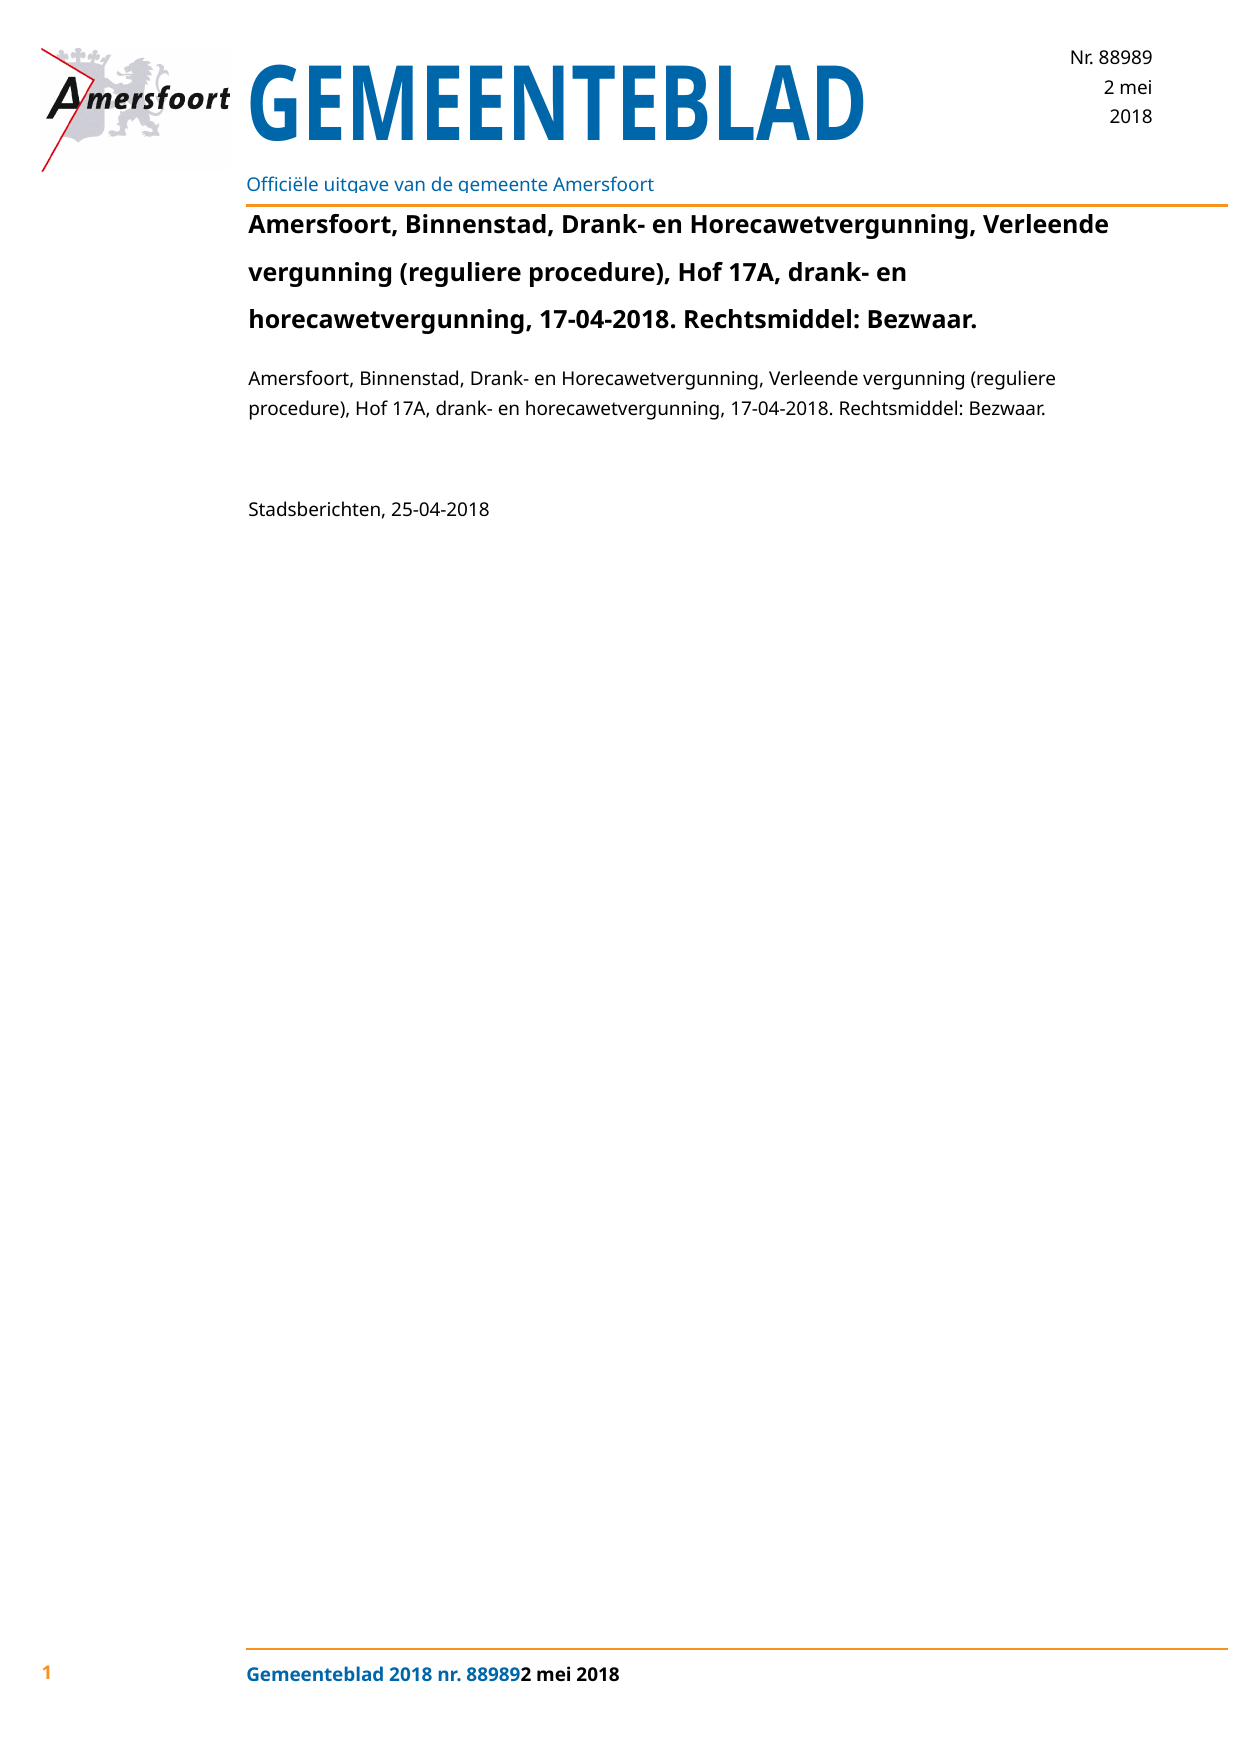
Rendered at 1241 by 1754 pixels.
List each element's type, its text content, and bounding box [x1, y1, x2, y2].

text Amersfoort, Binnenstad, Drank- en Horecawetvergunning, Verleende vergunning (reguliere procedure), Hof 17A, drank- en horecawetvergunning, 17-04-2018. Rechtsmiddel: Bezwaar. [248, 366, 1152, 421]
picture [41, 47, 231, 172]
text Stadsberichten, 25-04-2018 [248, 496, 1152, 522]
text Amersfoort, Binnenstad, Drank- en Horecawetvergunning, Verleende vergunning (reguliere procedure), Hof 17A, drank- en horecawetvergunning, 17-04-2018. Rechtsmiddel: Bezwaar. [248, 207, 1152, 336]
